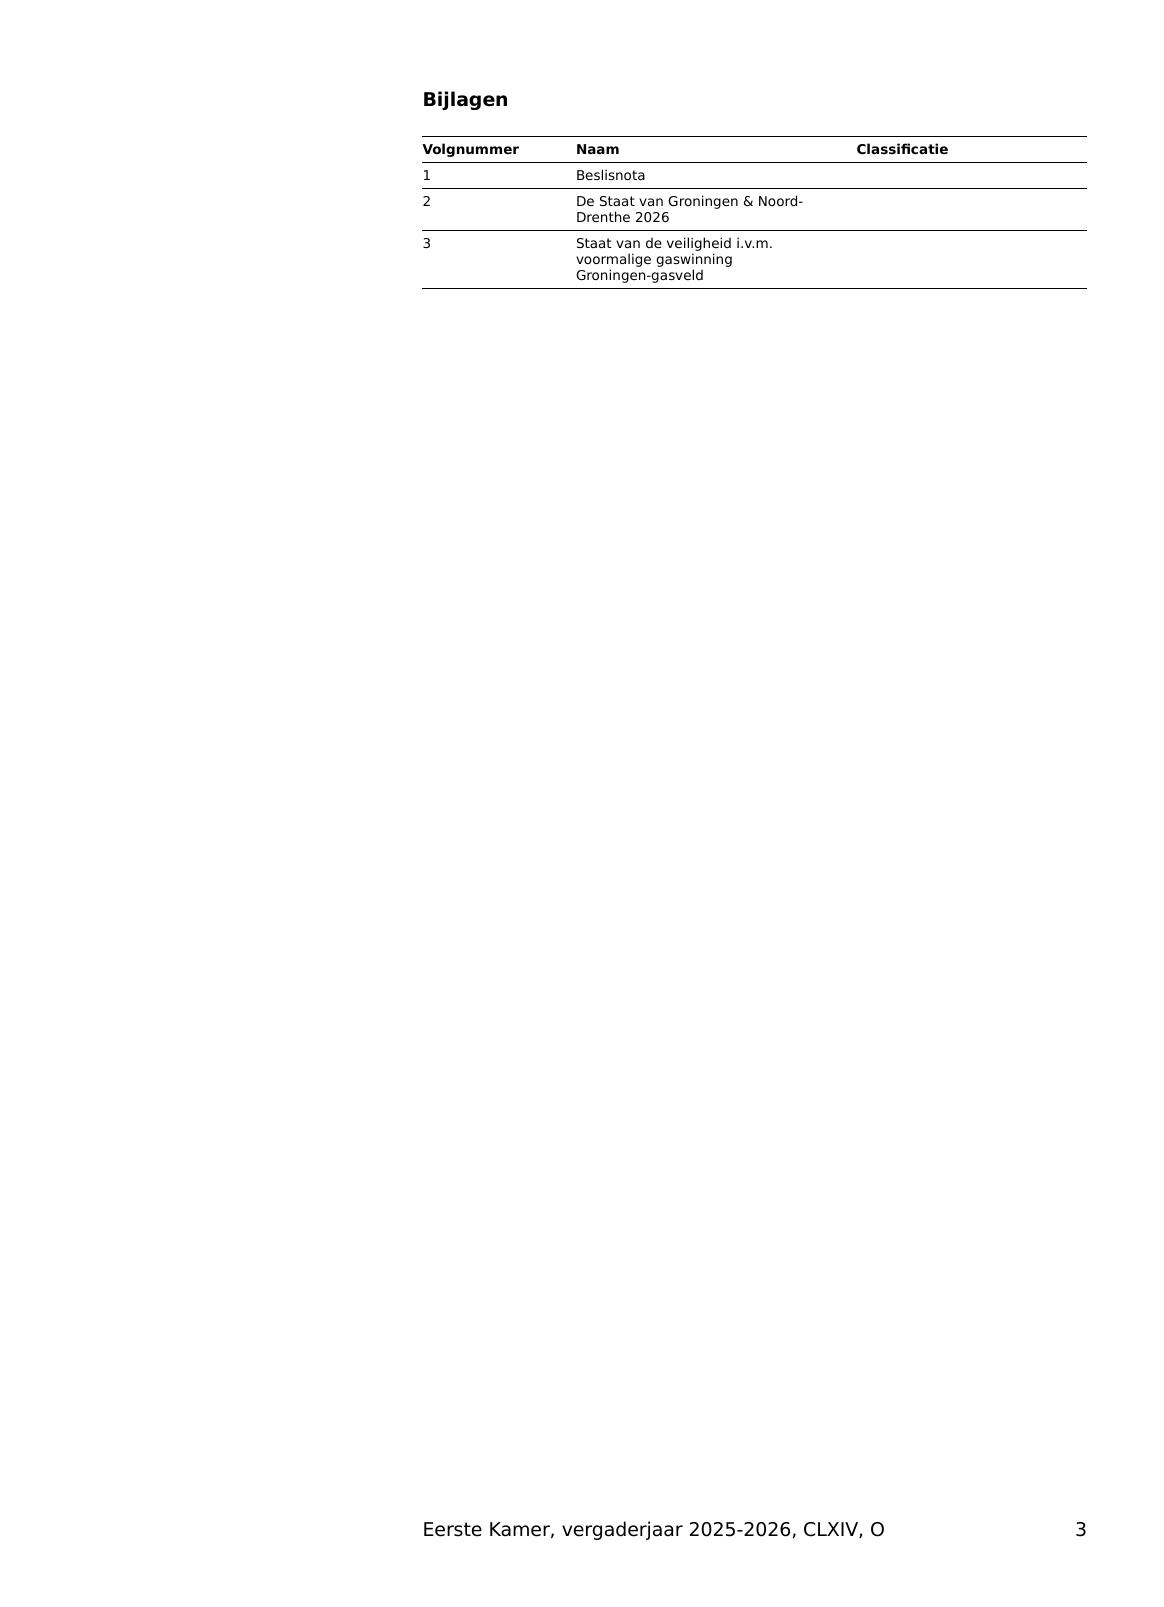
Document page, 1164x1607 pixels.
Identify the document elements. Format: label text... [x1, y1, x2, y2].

table_cell Staat van de veiligheid i.v.m. voormalige gaswinning Groningen-gasveld [570, 231, 850, 288]
table_cell Beslisnota [570, 163, 850, 188]
table_cell 2 [422, 189, 570, 230]
table_cell De Staat van Groningen & Noord-Drenthe 2026 [570, 189, 850, 230]
table_cell [850, 163, 1087, 188]
table_cell 1 [422, 163, 570, 188]
table_cell [850, 189, 1087, 230]
table_header Volgnummer [422, 137, 570, 162]
table_header Naam [570, 137, 850, 162]
subtitle Bijlagen [77, 89, 1087, 111]
table_header Classificatie [850, 137, 1087, 162]
table_cell 3 [422, 231, 570, 288]
table_cell [850, 231, 1087, 288]
